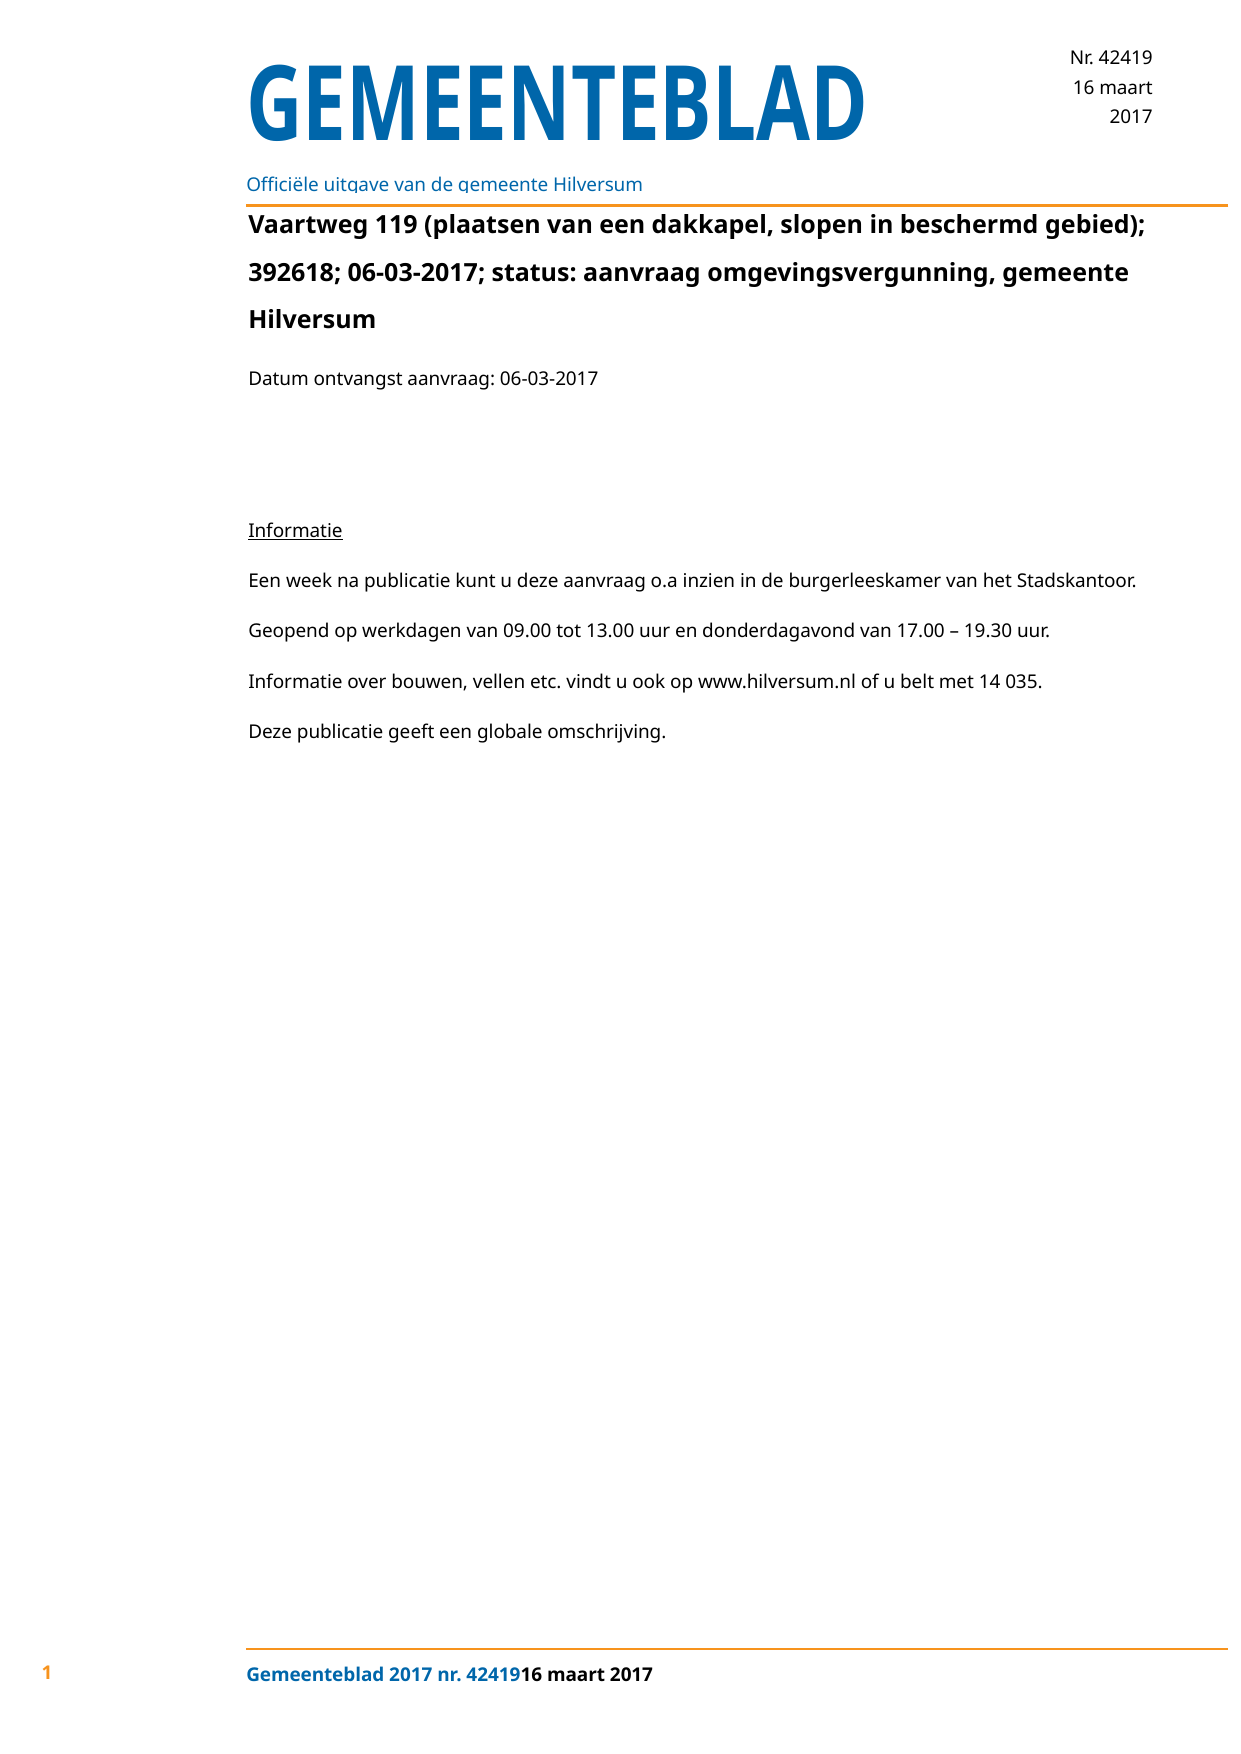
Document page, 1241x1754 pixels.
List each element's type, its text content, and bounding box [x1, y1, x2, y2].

text Een week na publicatie kunt u deze aanvraag o.a inzien in de burgerleeskamer van het Stadskantoor. [248, 567, 1152, 593]
text Vaartweg 119 (plaatsen van een dakkapel, slopen in beschermd gebied); 392618; 06-03-2017; status: aanvraag omgevingsvergunning, gemeente Hilversum [248, 207, 1152, 336]
text Informatie over bouwen, vellen etc. vindt u ook op www.hilversum.nl of u belt met 14 035. [248, 668, 1152, 694]
text Informatie [248, 517, 1152, 542]
text Datum ontvangst aanvraag: 06-03-2017 [248, 366, 1152, 391]
picture [41, 47, 231, 172]
text Geopend op werkdagen van 09.00 tot 13.00 uur en donderdagavond van 17.00 – 19.30 uur. [248, 618, 1152, 643]
text Deze publicatie geeft een globale omschrijving. [248, 718, 1152, 744]
